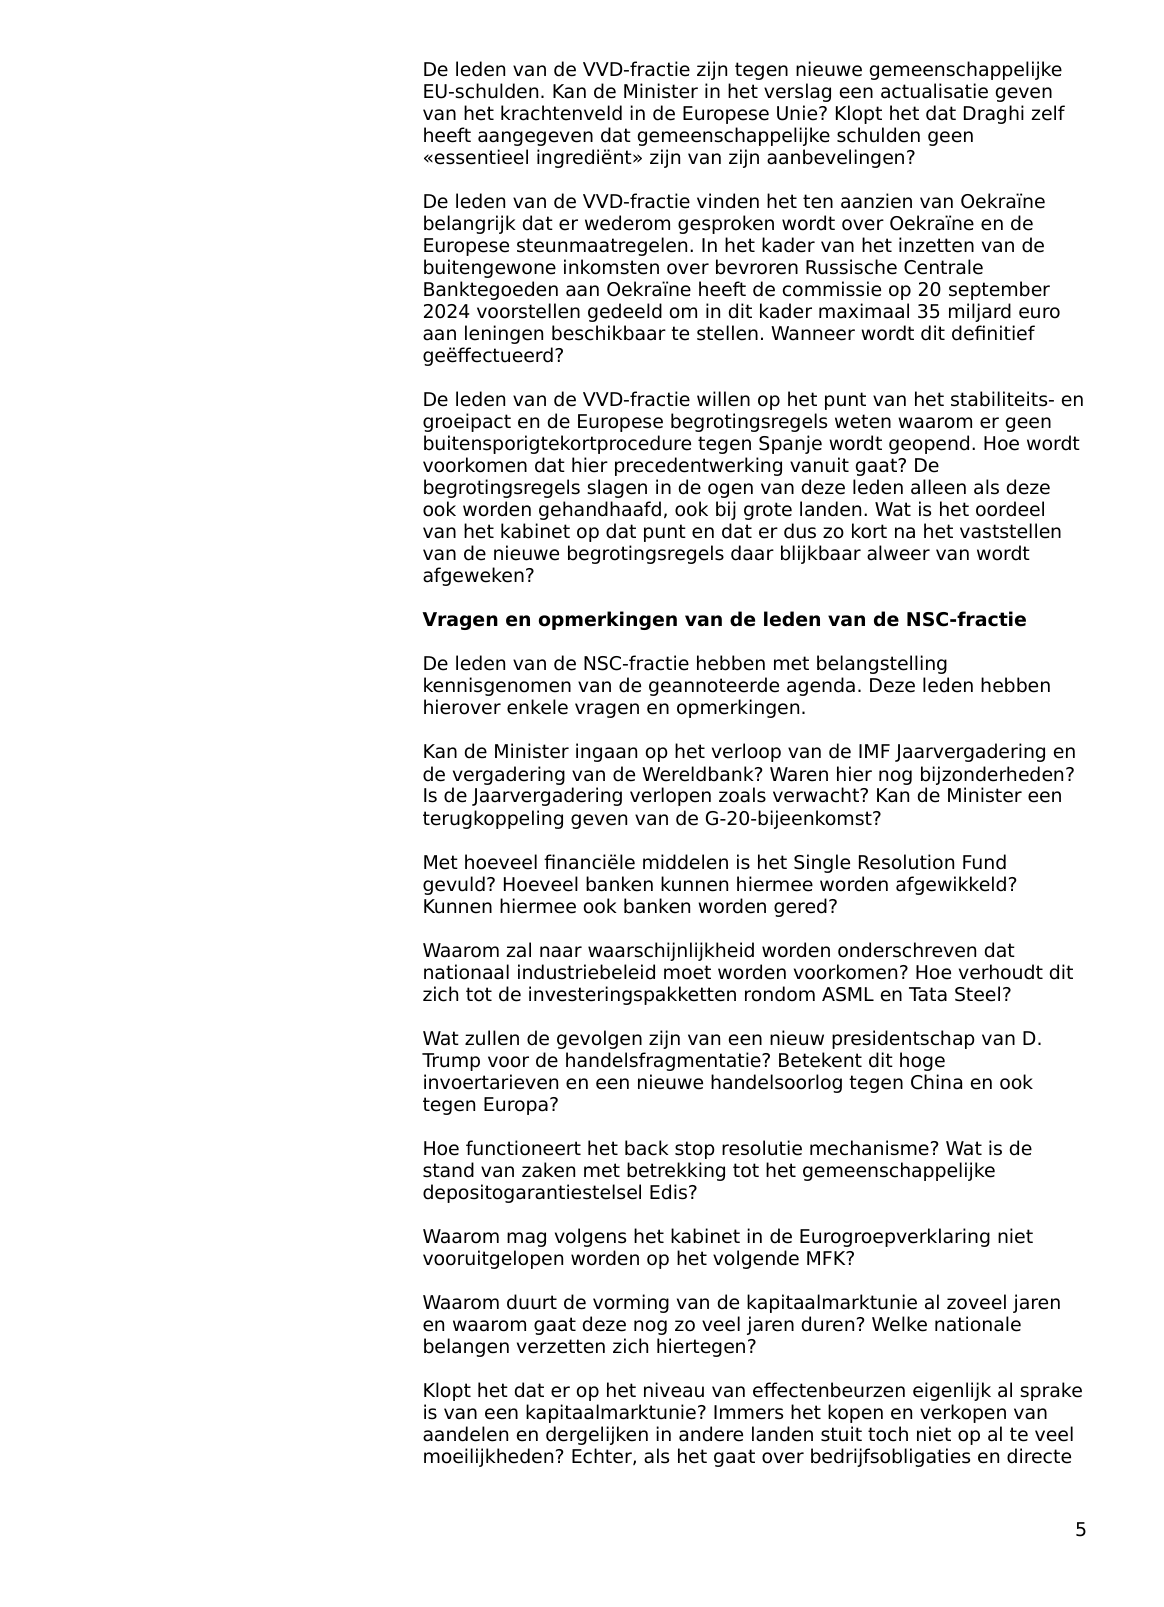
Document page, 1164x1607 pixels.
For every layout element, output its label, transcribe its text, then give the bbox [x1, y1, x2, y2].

text Waarom zal naar waarschijnlijkheid worden onderschreven dat nationaal industriebeleid moet worden voorkomen? Hoe verhoudt dit zich tot de investeringspakketten rondom ASML en Tata Steel? [422, 940, 1087, 1006]
text De leden van de NSC-fractie hebben met belangstelling kennisgenomen van de geannoteerde agenda. Deze leden hebben hierover enkele vragen en opmerkingen. [422, 653, 1087, 719]
text Waarom mag volgens het kabinet in de Eurogroepverklaring niet vooruitgelopen worden op het volgende MFK? [422, 1226, 1087, 1270]
text Wat zullen de gevolgen zijn van een nieuw presidentschap van D. Trump voor de handelsfragmentatie? Betekent dit hoge invoertarieven en een nieuwe handelsoorlog tegen China en ook tegen Europa? [422, 1028, 1087, 1116]
text Met hoeveel financiële middelen is het Single Resolution Fund gevuld? Hoeveel banken kunnen hiermee worden afgewikkeld? Kunnen hiermee ook banken worden gered? [422, 852, 1087, 917]
text Klopt het dat er op het niveau van effectenbeurzen eigenlijk al sprake is van een kapitaalmarktunie? Immers het kopen en verkopen van aandelen en dergelijken in andere landen stuit toch niet op al te veel moeilijkheden? Echter, als het gaat over bedrijfsobligaties en directe [422, 1380, 1087, 1468]
text Hoe functioneert het back stop resolutie mechanisme? Wat is de stand van zaken met betrekking tot het gemeenschappelijke depositogarantiestelsel Edis? [422, 1138, 1087, 1204]
text De leden van de VVD-fractie zijn tegen nieuwe gemeenschappelijke EU-schulden. Kan de Minister in het verslag een actualisatie geven van het krachtenveld in de Europese Unie? Klopt het dat Draghi zelf heeft aangegeven dat gemeenschappelijke schulden geen «essentieel ingrediënt» zijn van zijn aanbevelingen? [422, 59, 1087, 169]
text Waarom duurt de vorming van de kapitaalmarktunie al zoveel jaren en waarom gaat deze nog zo veel jaren duren? Welke nationale belangen verzetten zich hiertegen? [422, 1292, 1087, 1358]
text De leden van de VVD-fractie vinden het ten aanzien van Oekraïne belangrijk dat er wederom gesproken wordt over Oekraïne en de Europese steunmaatregelen. In het kader van het inzetten van de buitengewone inkomsten over bevroren Russische Centrale Banktegoeden aan Oekraïne heeft de commissie op 20 september 2024 voorstellen gedeeld om in dit kader maximaal 35 miljard euro aan leningen beschikbaar te stellen. Wanneer wordt dit definitief geëffectueerd? [422, 191, 1087, 367]
subtitle Vragen en opmerkingen van de leden van de NSC-fractie [422, 609, 1087, 631]
text Kan de Minister ingaan op het verloop van de IMF Jaarvergadering en de vergadering van de Wereldbank? Waren hier nog bijzonderheden? Is de Jaarvergadering verlopen zoals verwacht? Kan de Minister een terugkoppeling geven van de G-20-bijeenkomst? [422, 741, 1087, 829]
text De leden van de VVD-fractie willen op het punt van het stabiliteits- en groeipact en de Europese begrotingsregels weten waarom er geen buitensporigtekortprocedure tegen Spanje wordt geopend. Hoe wordt voorkomen dat hier precedentwerking vanuit gaat? De begrotingsregels slagen in de ogen van deze leden alleen als deze ook worden gehandhaafd, ook bij grote landen. Wat is het oordeel van het kabinet op dat punt en dat er dus zo kort na het vaststellen van de nieuwe begrotingsregels daar blijkbaar alweer van wordt afgeweken? [422, 389, 1087, 587]
